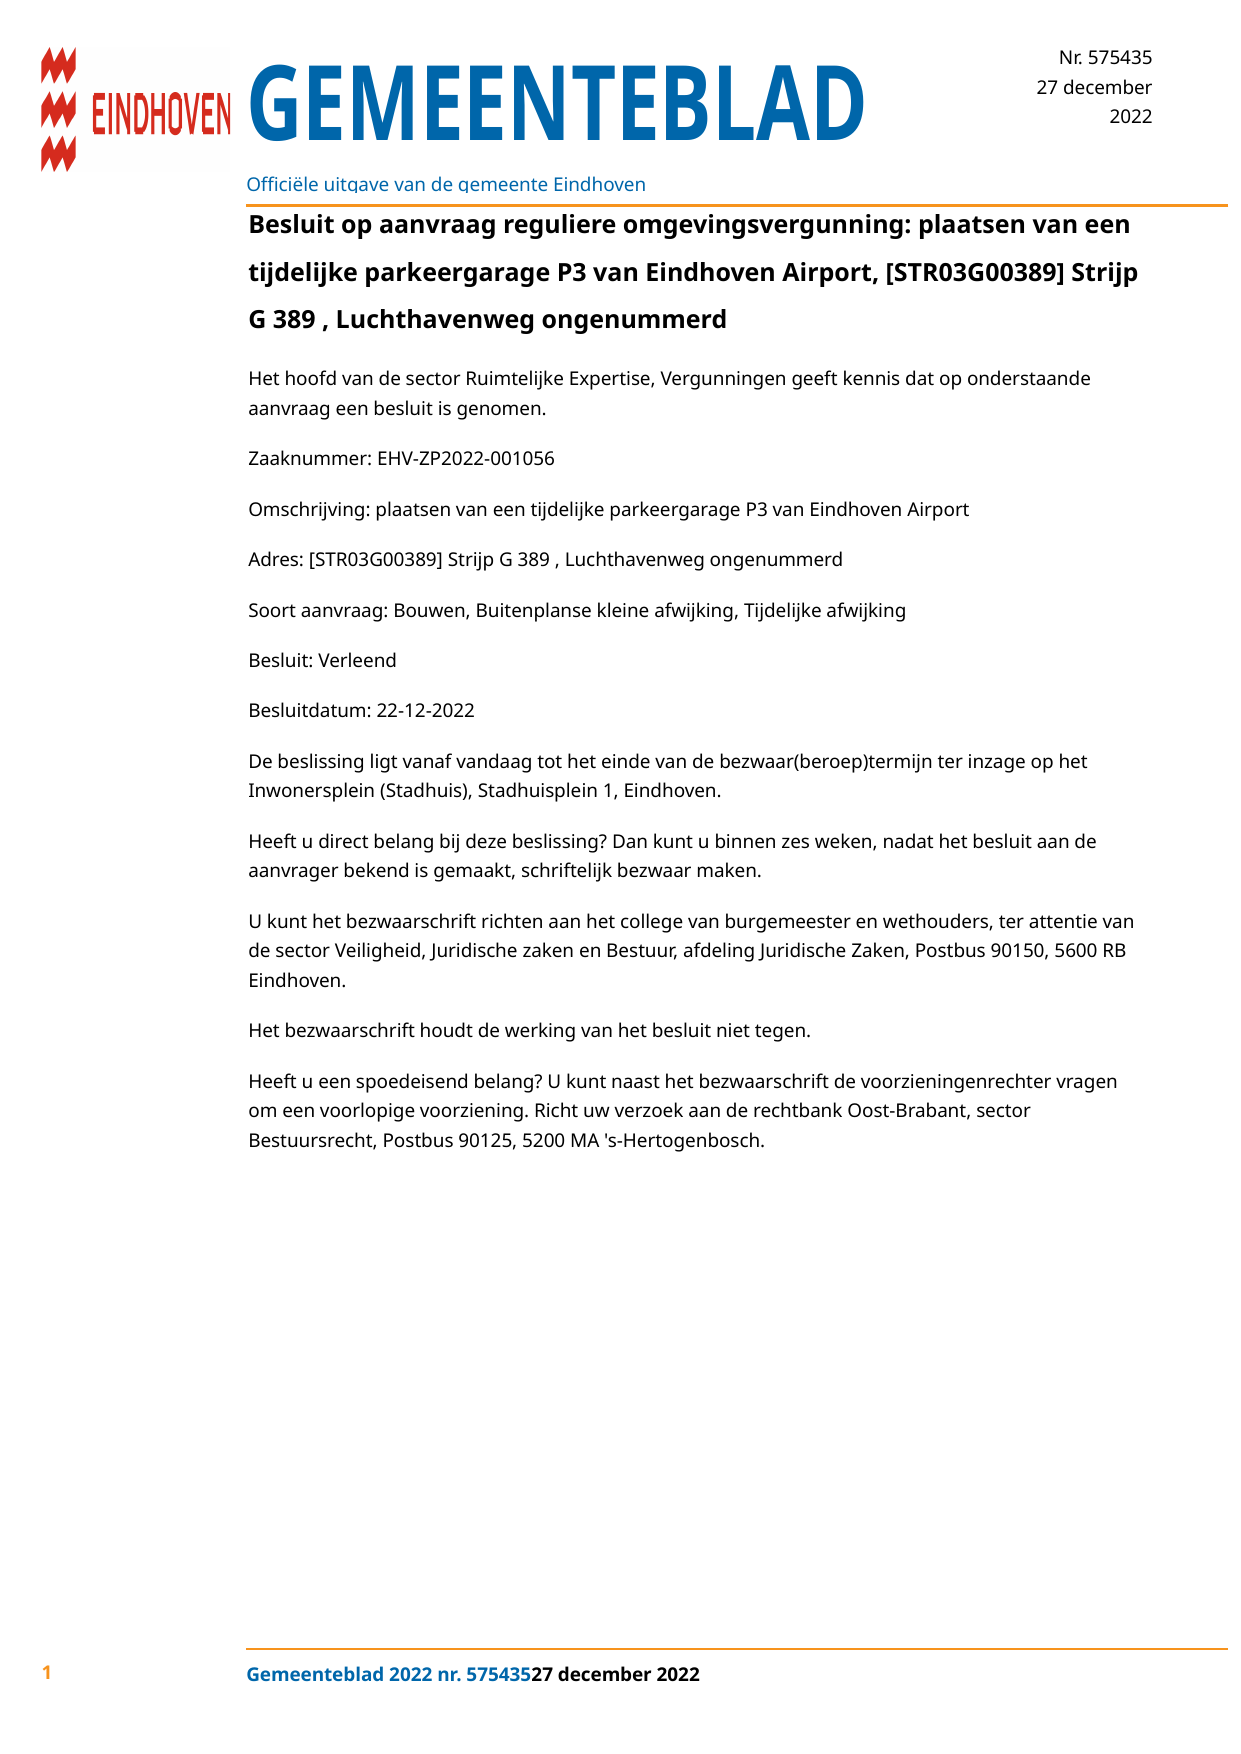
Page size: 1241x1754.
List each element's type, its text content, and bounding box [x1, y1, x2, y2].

text Heeft u een spoedeisend belang? U kunt naast het bezwaarschrift de voorzieningenrechter vragen om een voorlopige voorziening. Richt uw verzoek aan de rechtbank Oost-Brabant, sector Bestuursrecht, Postbus 90125, 5200 MA 's-Hertogenbosch. [248, 1068, 1152, 1153]
text Soort aanvraag: Bouwen, Buitenplanse kleine afwijking, Tijdelijke afwijking [248, 597, 1152, 622]
text Besluit: Verleend [248, 647, 1152, 673]
text De beslissing ligt vanaf vandaag tot het einde van de bezwaar(beroep)termijn ter inzage op het Inwonersplein (Stadhuis), Stadhuisplein 1, Eindhoven. [248, 748, 1152, 803]
text U kunt het bezwaarschrift richten aan het college van burgemeester en wethouders, ter attentie van de sector Veiligheid, Juridische zaken en Bestuur, afdeling Juridische Zaken, Postbus 90150, 5600 RB Eindhoven. [248, 908, 1152, 993]
text Het hoofd van de sector Ruimtelijke Expertise, Vergunningen geeft kennis dat op onderstaande aanvraag een besluit is genomen. [248, 366, 1152, 421]
text Zaaknummer: EHV-ZP2022-001056 [248, 446, 1152, 471]
text Omschrijving: plaatsen van een tijdelijke parkeergarage P3 van Eindhoven Airport [248, 496, 1152, 522]
text Besluit op aanvraag reguliere omgevingsvergunning: plaatsen van een tijdelijke parkeergarage P3 van Eindhoven Airport, [STR03G00389] Strijp G 389 , Luchthavenweg ongenummerd [248, 207, 1152, 336]
text Adres: [STR03G00389] Strijp G 389 , Luchthavenweg ongenummerd [248, 546, 1152, 572]
text Het bezwaarschrift houdt de werking van het besluit niet tegen. [248, 1018, 1152, 1043]
picture [41, 47, 231, 172]
text Heeft u direct belang bij deze beslissing? Dan kunt u binnen zes weken, nadat het besluit aan de aanvrager bekend is gemaakt, schriftelijk bezwaar maken. [248, 828, 1152, 883]
text Besluitdatum: 22-12-2022 [248, 698, 1152, 723]
